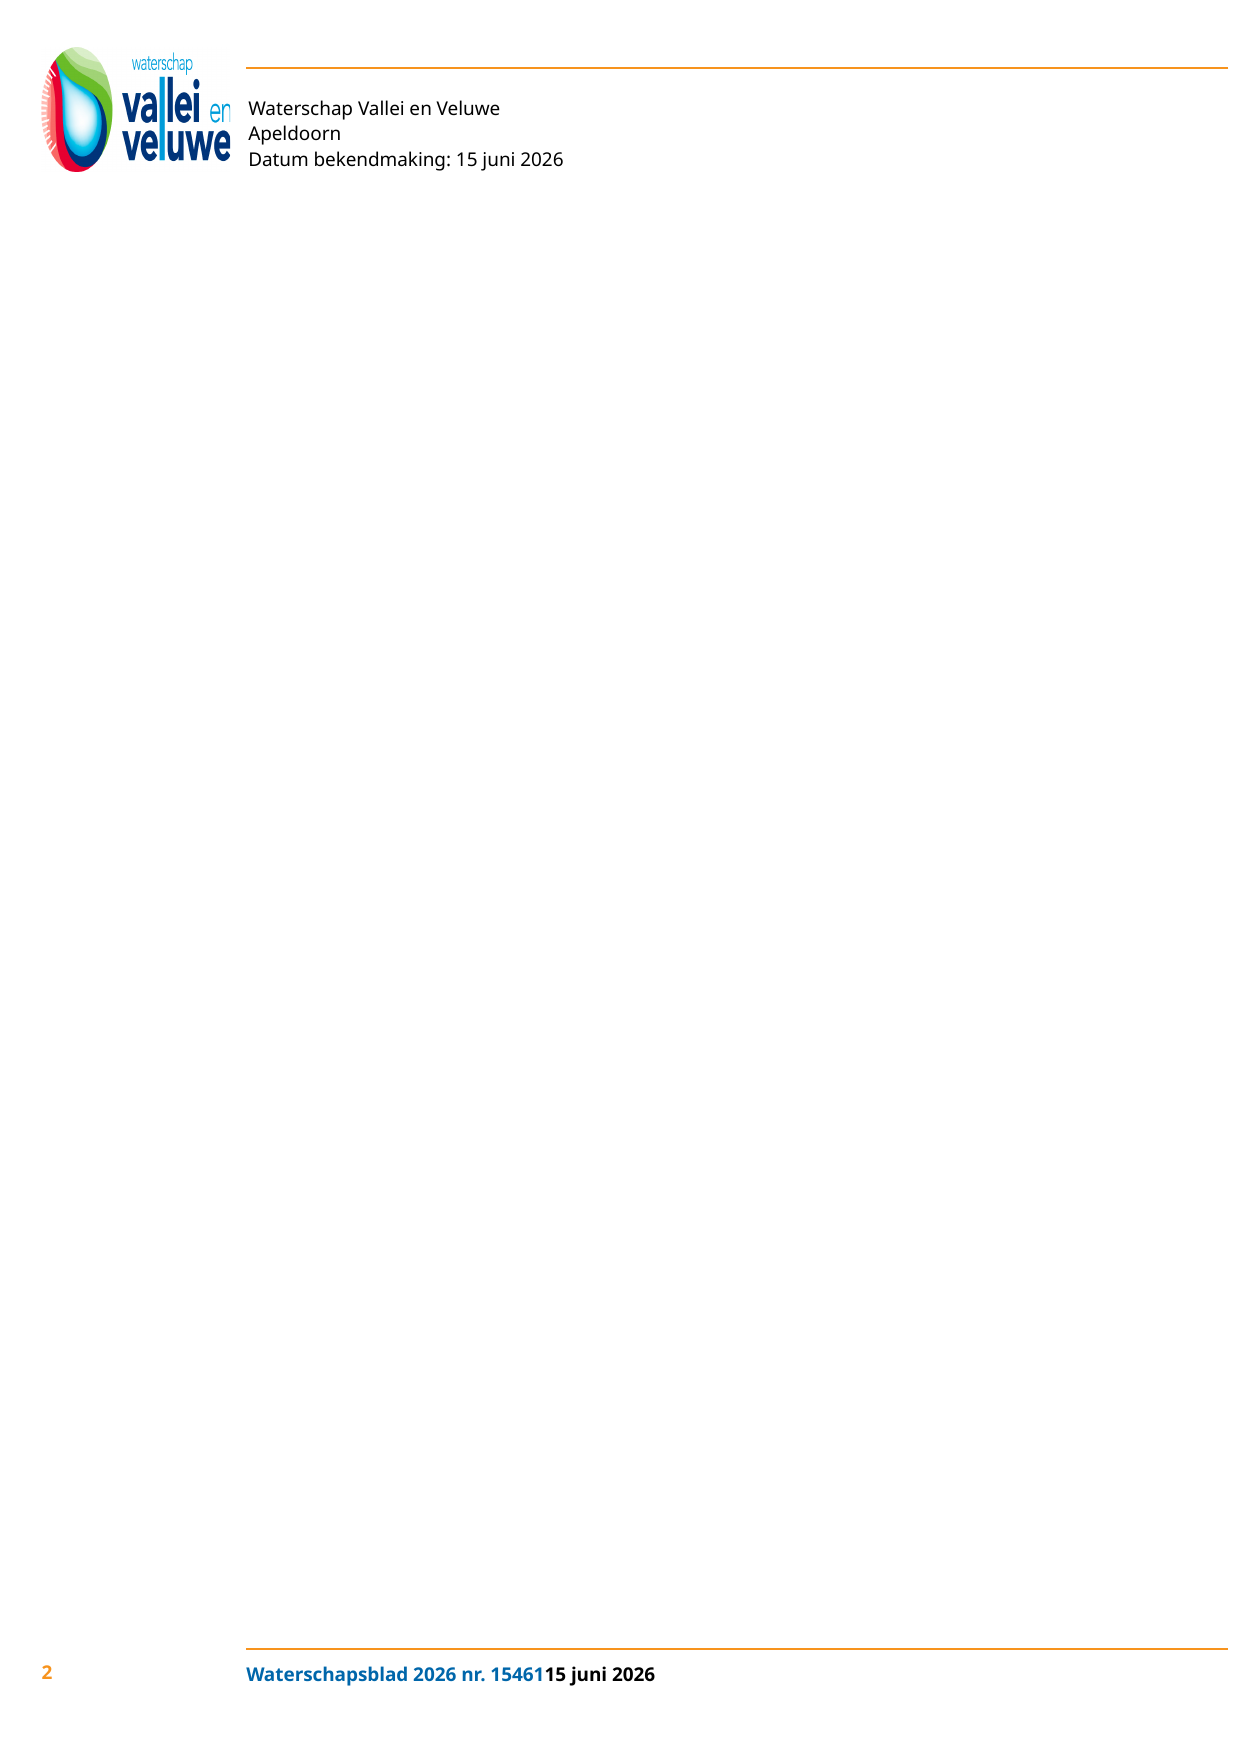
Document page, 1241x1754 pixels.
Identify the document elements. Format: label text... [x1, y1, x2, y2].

text Datum bekendmaking: 15 juni 2026 [248, 146, 1152, 172]
picture [41, 47, 231, 172]
text Waterschap Vallei en Veluwe [248, 95, 1152, 121]
text Apeldoorn [248, 121, 1152, 146]
